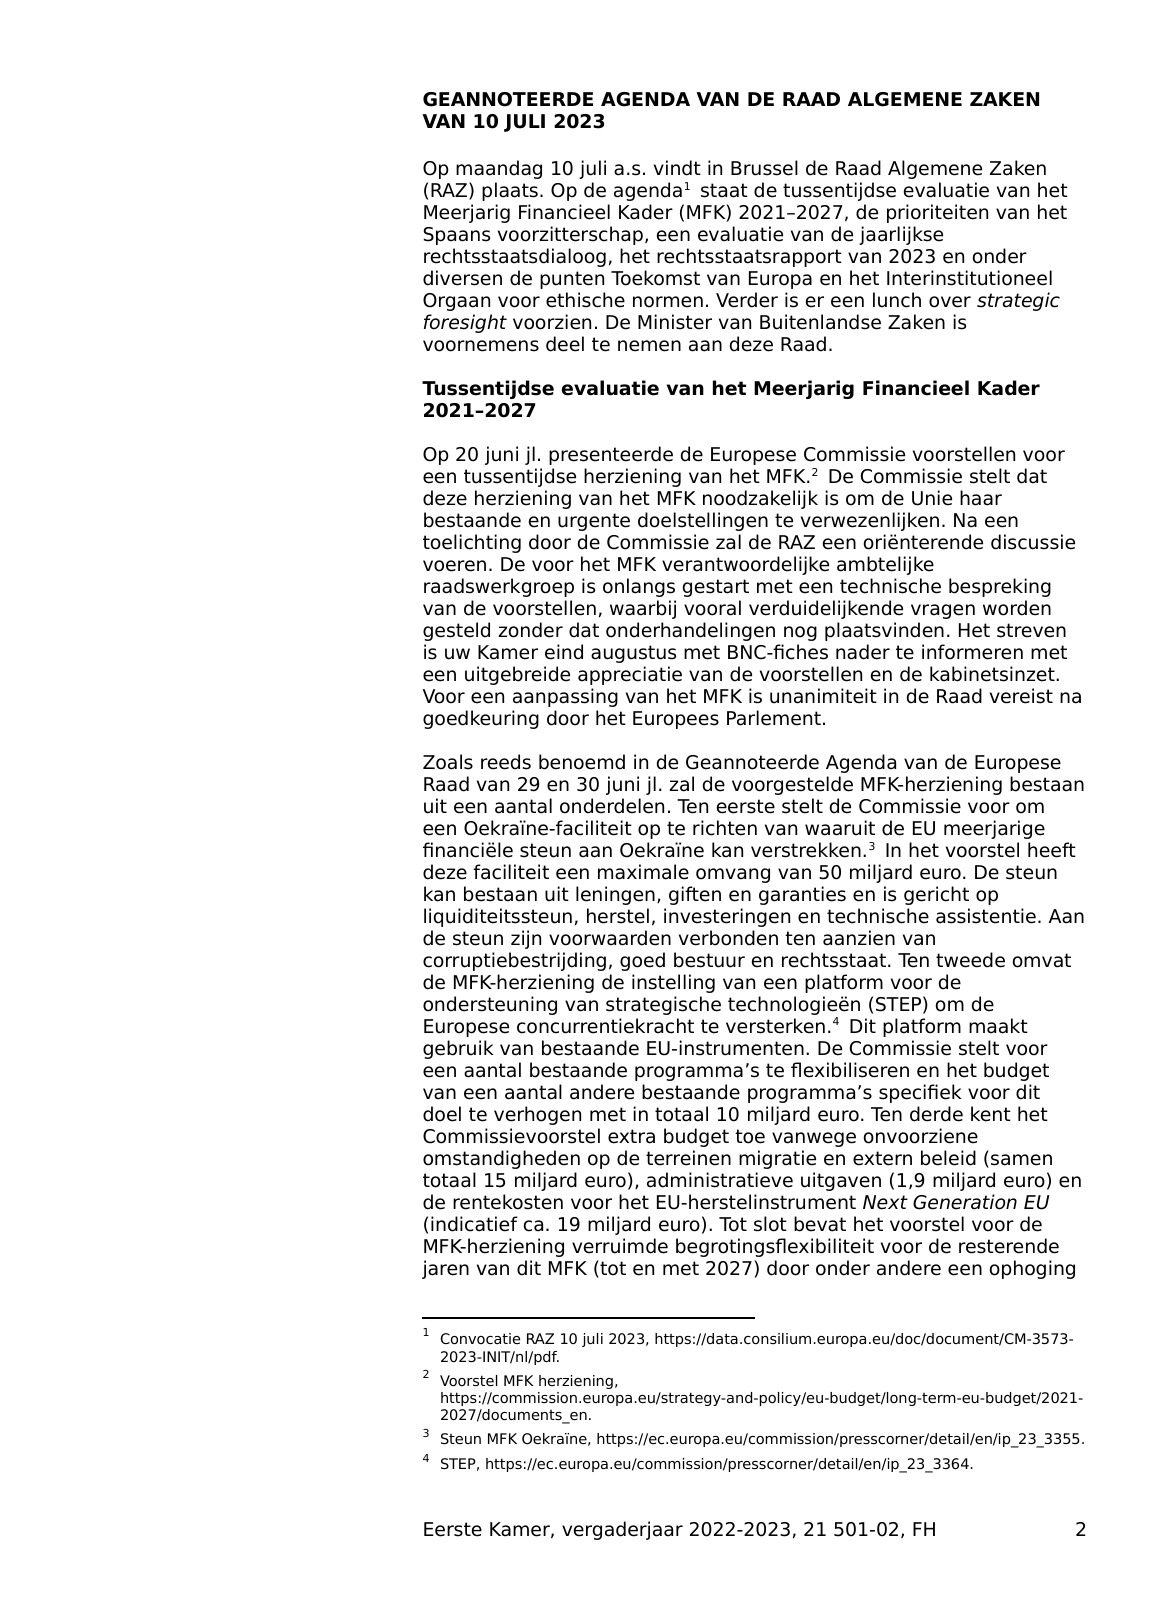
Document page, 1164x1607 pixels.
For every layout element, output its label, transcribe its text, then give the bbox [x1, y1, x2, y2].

text Zoals reeds benoemd in de Geannoteerde Agenda van de Europese Raad van 29 en 30 juni jl. zal de voorgestelde MFK-herziening bestaan uit een aantal onderdelen. Ten eerste stelt de Commissie voor om een Oekraïne-faciliteit op te richten van waaruit de EU meerjarige financiële steun aan Oekraïne kan verstrekken. In het voorstel heeft deze faciliteit een maximale omvang van 50 miljard euro. De steun kan bestaan uit leningen, giften en garanties en is gericht op liquiditeitssteun, herstel, investeringen en technische assistentie. Aan de steun zijn voorwaarden verbonden ten aanzien van corruptiebestrijding, goed bestuur en rechtsstaat. Ten tweede omvat de MFK-herziening de instelling van een platform voor de ondersteuning van strategische technologieën (STEP) om de Europese concurrentiekracht te versterken. Dit platform maakt gebruik van bestaande EU-instrumenten. De Commissie stelt voor een aantal bestaande programma’s te flexibiliseren en het budget van een aantal andere bestaande programma’s specifiek voor dit doel te verhogen met in totaal 10 miljard euro. Ten derde kent het Commissievoorstel extra budget toe vanwege onvoorziene omstandigheden op de terreinen migratie en extern beleid (samen totaal 15 miljard euro), administratieve uitgaven (1,9 miljard euro) en de rentekosten voor het EU-herstelinstrument Next Generation EU (indicatief ca. 19 miljard euro). Tot slot bevat het voorstel voor de MFK-herziening verruimde begrotingsflexibiliteit voor de resterende jaren van dit MFK (tot en met 2027) door onder andere een ophoging [422, 752, 1087, 1279]
text Op 20 juni jl. presenteerde de Europese Commissie voorstellen voor een tussentijdse herziening van het MFK. De Commissie stelt dat deze herziening van het MFK noodzakelijk is om de Unie haar bestaande en urgente doelstellingen te verwezenlijken. Na een toelichting door de Commissie zal de RAZ een oriënterende discussie voeren. De voor het MFK verantwoordelijke ambtelijke raadswerkgroep is onlangs gestart met een technische bespreking van de voorstellen, waarbij vooral verduidelijkende vragen worden gesteld zonder dat onderhandelingen nog plaatsvinden. Het streven is uw Kamer eind augustus met BNC-fiches nader te informeren met een uitgebreide appreciatie van de voorstellen en de kabinetsinzet. Voor een aanpassing van het MFK is unanimiteit in de Raad vereist na goedkeuring door het Europees Parlement. [422, 444, 1087, 730]
text Voorstel MFK herziening, https://commission.europa.eu/strategy-and-policy/eu-budget/long-term-eu-budget/2021-2027/documents_en. [422, 1368, 1087, 1424]
text Convocatie RAZ 10 juli 2023, https://data.consilium.europa.eu/doc/document/CM-3573-2023-INIT/nl/pdf. [422, 1327, 1087, 1366]
text Steun MFK Oekraïne, https://ec.europa.eu/commission/presscorner/detail/en/ip_23_3355. [422, 1427, 1087, 1449]
text STEP, https://ec.europa.eu/commission/presscorner/detail/en/ip_23_3364. [422, 1452, 1087, 1474]
subtitle Tussentijdse evaluatie van het Meerjarig Financieel Kader 2021–2027 [422, 378, 1087, 422]
text Op maandag 10 juli a.s. vindt in Brussel de Raad Algemene Zaken (RAZ) plaats. Op de agenda staat de tussentijdse evaluatie van het Meerjarig Financieel Kader (MFK) 2021–2027, de prioriteiten van het Spaans voorzitterschap, een evaluatie van de jaarlijkse rechtsstaatsdialoog, het rechtsstaatsrapport van 2023 en onder diversen de punten Toekomst van Europa en het Interinstitutioneel Orgaan voor ethische normen. Verder is er een lunch over strategic foresight voorzien. De Minister van Buitenlandse Zaken is voornemens deel te nemen aan deze Raad. [422, 158, 1087, 356]
subtitle GEANNOTEERDE AGENDA VAN DE RAAD ALGEMENE ZAKEN VAN 10 JULI 2023 [422, 89, 1087, 133]
